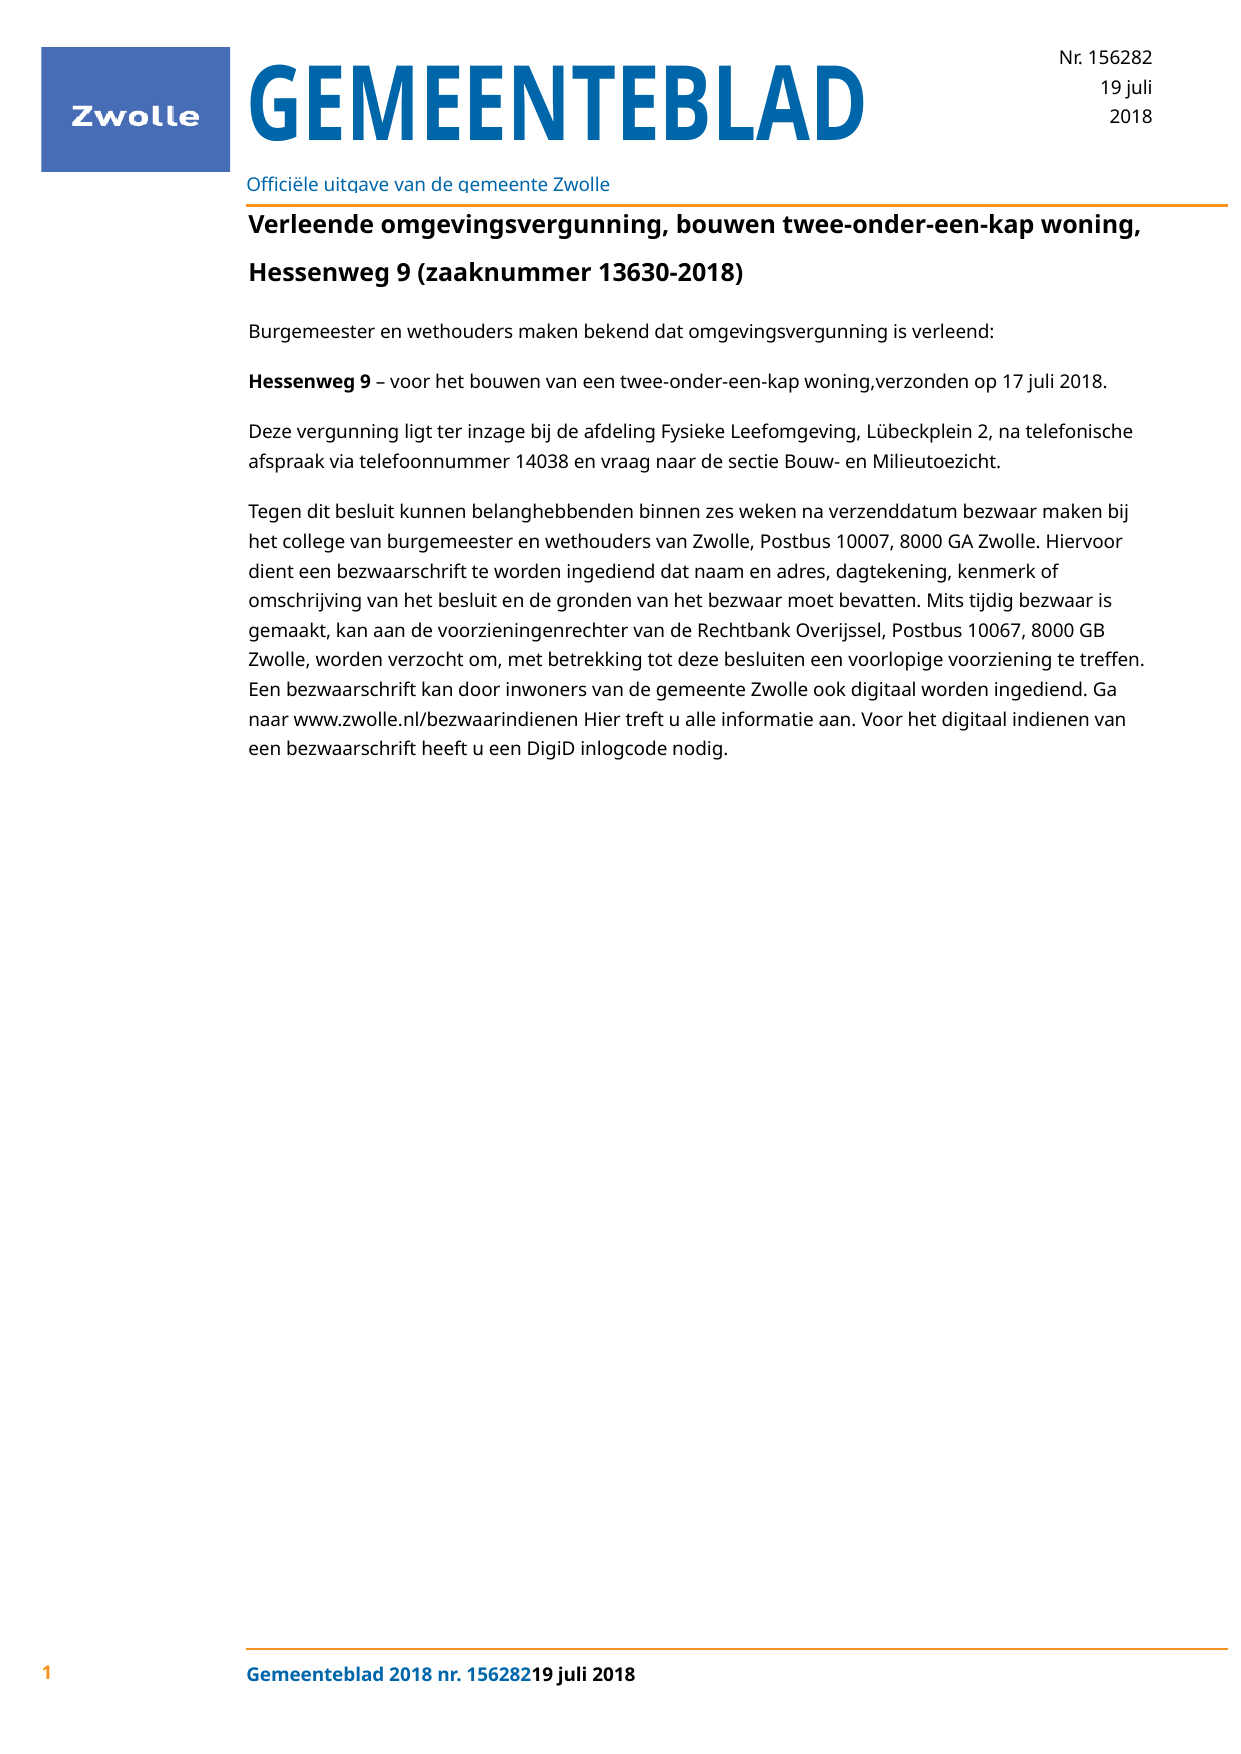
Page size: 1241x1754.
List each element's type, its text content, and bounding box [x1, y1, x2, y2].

text Deze vergunning ligt ter inzage bij de afdeling Fysieke Leefomgeving, Lübeckplein 2, na telefonische afspraak via telefoonnummer 14038 en vraag naar de sectie Bouw- en Milieutoezicht. [248, 419, 1152, 474]
text Burgemeester en wethouders maken bekend dat omgevingsvergunning is verleend: [248, 318, 1152, 344]
text Verleende omgevingsvergunning, bouwen twee-onder-een-kap woning, Hessenweg 9 (zaaknummer 13630-2018) [248, 207, 1152, 288]
picture [41, 47, 231, 172]
text Tegen dit besluit kunnen belanghebbenden binnen zes weken na verzenddatum bezwaar maken bij het college van burgemeester en wethouders van Zwolle, Postbus 10007, 8000 GA Zwolle. Hiervoor dient een bezwaarschrift te worden ingediend dat naam en adres, dagtekening, kenmerk of omschrijving van het besluit en de gronden van het bezwaar moet bevatten. Mits tijdig bezwaar is gemaakt, kan aan de voorzieningenrechter van de Rechtbank Overijssel, Postbus 10067, 8000 GB Zwolle, worden verzocht om, met betrekking tot deze besluiten een voorlopige voorziening te treffen. Een bezwaarschrift kan door inwoners van de gemeente Zwolle ook digitaal worden ingediend. Ga naar www.zwolle.nl/bezwaarindienen Hier treft u alle informatie aan. Voor het digitaal indienen van een bezwaarschrift heeft u een DigiD inlogcode nodig. [248, 499, 1152, 761]
text Hessenweg 9 – voor het bouwen van een twee-onder-een-kap woning,verzonden op 17 juli 2018. [248, 368, 1152, 394]
